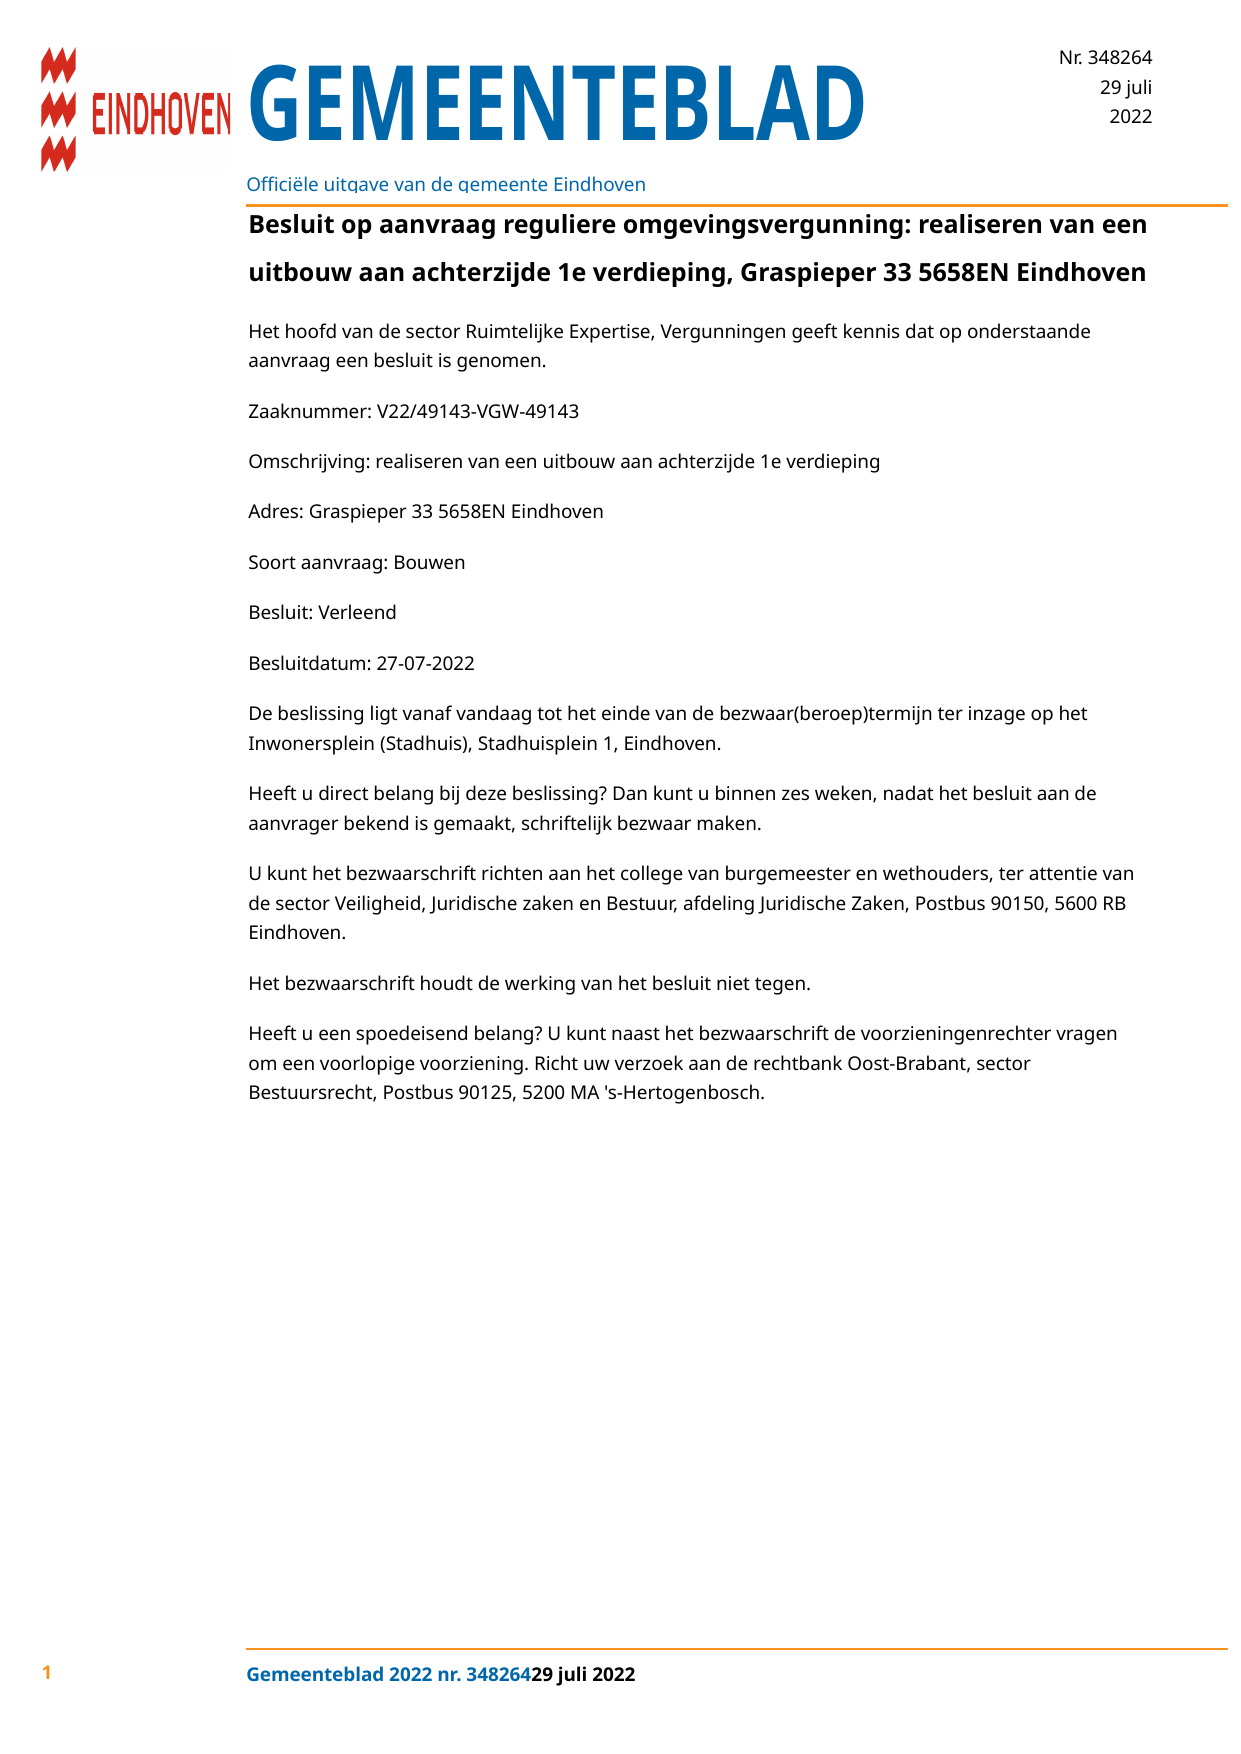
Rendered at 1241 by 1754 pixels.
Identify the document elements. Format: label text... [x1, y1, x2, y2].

text Het hoofd van de sector Ruimtelijke Expertise, Vergunningen geeft kennis dat op onderstaande aanvraag een besluit is genomen. [248, 318, 1152, 373]
text Besluitdatum: 27-07-2022 [248, 650, 1152, 676]
text Heeft u direct belang bij deze beslissing? Dan kunt u binnen zes weken, nadat het besluit aan de aanvrager bekend is gemaakt, schriftelijk bezwaar maken. [248, 780, 1152, 836]
text Het bezwaarschrift houdt de werking van het besluit niet tegen. [248, 970, 1152, 996]
text Soort aanvraag: Bouwen [248, 549, 1152, 575]
text Heeft u een spoedeisend belang? U kunt naast het bezwaarschrift de voorzieningenrechter vragen om een voorlopige voorziening. Richt uw verzoek aan de rechtbank Oost-Brabant, sector Bestuursrecht, Postbus 90125, 5200 MA 's-Hertogenbosch. [248, 1020, 1152, 1105]
text Adres: Graspieper 33 5658EN Eindhoven [248, 499, 1152, 524]
text Omschrijving: realiseren van een uitbouw aan achterzijde 1e verdieping [248, 448, 1152, 474]
text Zaaknummer: V22/49143-VGW-49143 [248, 398, 1152, 424]
text Besluit op aanvraag reguliere omgevingsvergunning: realiseren van een uitbouw aan achterzijde 1e verdieping, Graspieper 33 5658EN Eindhoven [248, 207, 1152, 288]
text U kunt het bezwaarschrift richten aan het college van burgemeester en wethouders, ter attentie van de sector Veiligheid, Juridische zaken en Bestuur, afdeling Juridische Zaken, Postbus 90150, 5600 RB Eindhoven. [248, 860, 1152, 945]
text Besluit: Verleend [248, 599, 1152, 625]
picture [41, 47, 231, 172]
text De beslissing ligt vanaf vandaag tot het einde van de bezwaar(beroep)termijn ter inzage op het Inwonersplein (Stadhuis), Stadhuisplein 1, Eindhoven. [248, 700, 1152, 756]
